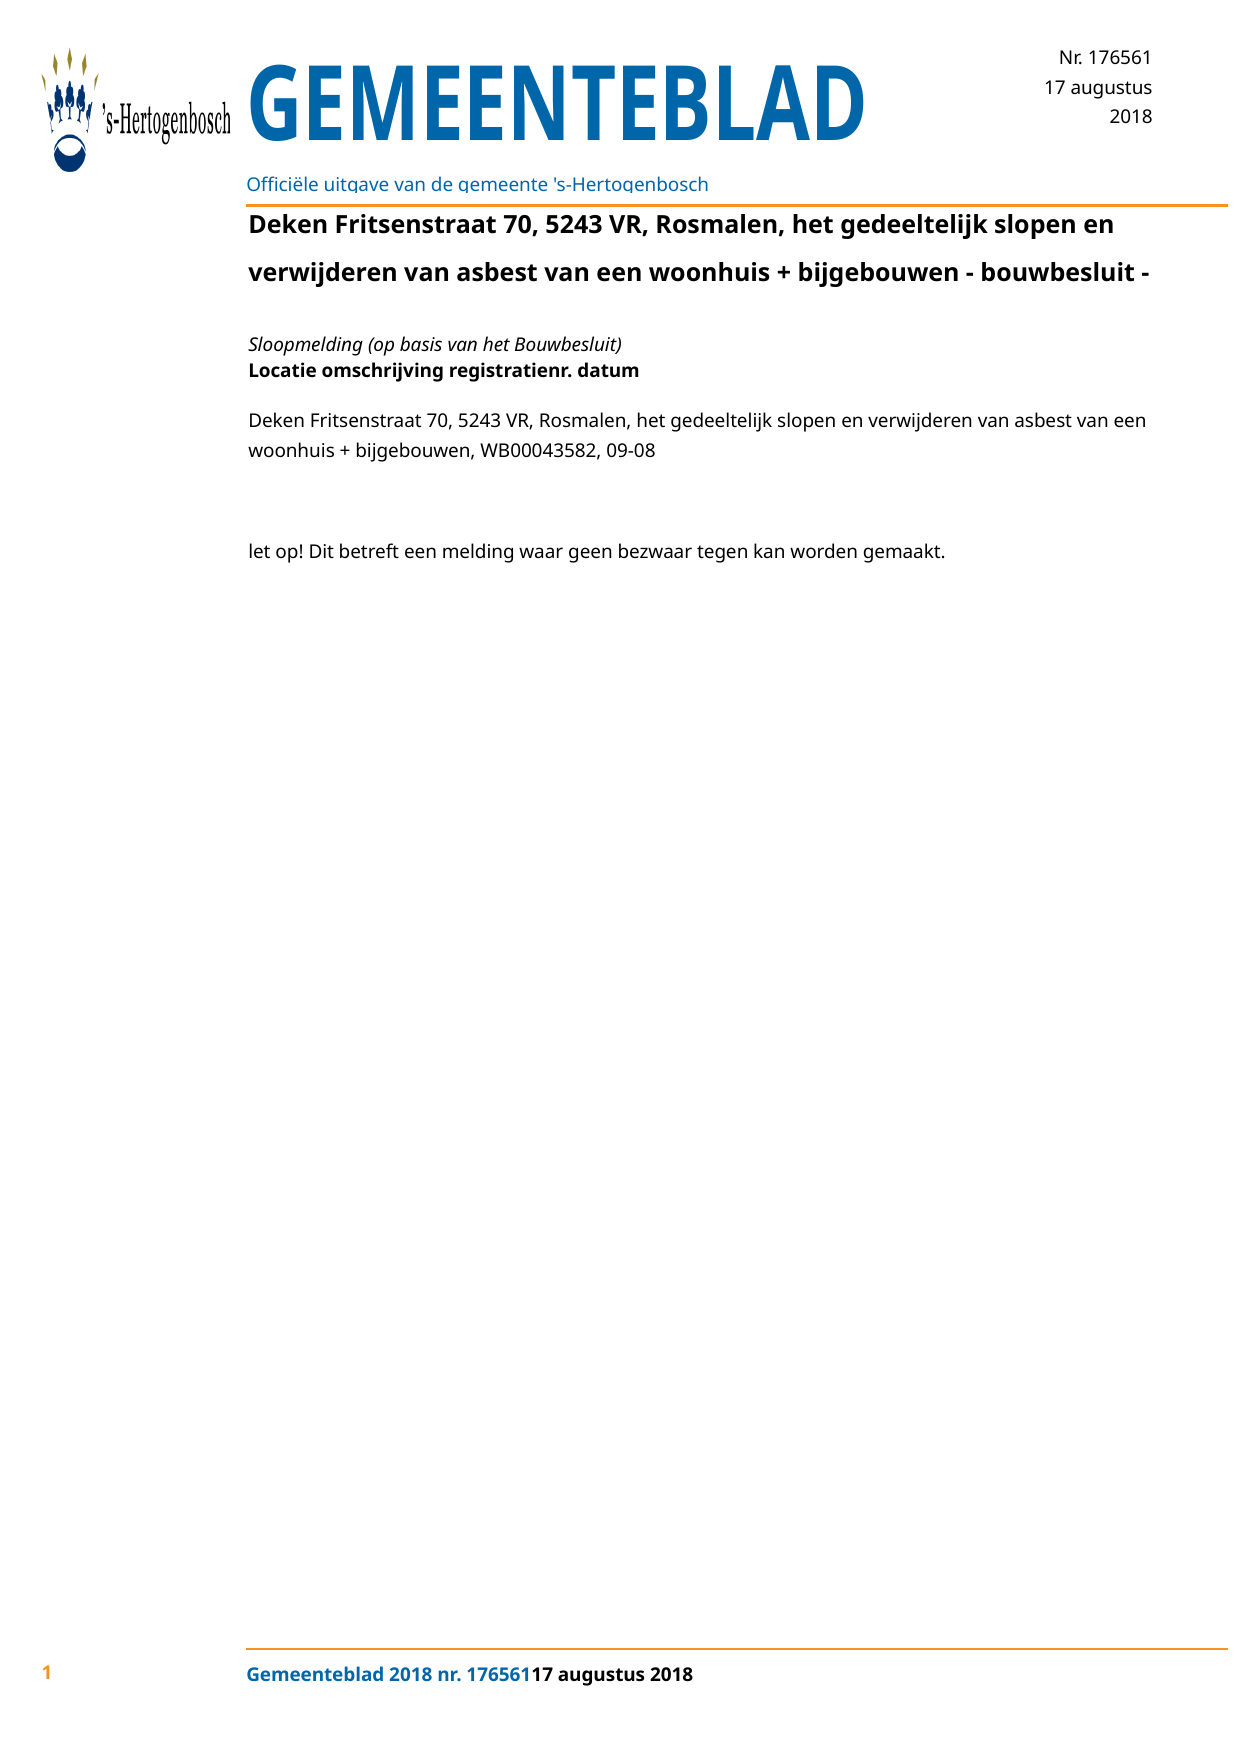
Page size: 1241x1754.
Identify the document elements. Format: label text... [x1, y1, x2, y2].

text Deken Fritsenstraat 70, 5243 VR, Rosmalen, het gedeeltelijk slopen en verwijderen van asbest van een woonhuis + bijgebouwen - bouwbesluit - [248, 207, 1152, 288]
text Deken Fritsenstraat 70, 5243 VR, Rosmalen, het gedeeltelijk slopen en verwijderen van asbest van een woonhuis + bijgebouwen, WB00043582, 09-08 [248, 408, 1152, 463]
picture [41, 47, 231, 172]
text Sloopmelding (op basis van het Bouwbesluit) [248, 331, 1152, 357]
text Locatie omschrijving registratienr. datum [248, 357, 1152, 383]
text let op! Dit betreft een melding waar geen bezwaar tegen kan worden gemaakt. [248, 538, 1152, 564]
